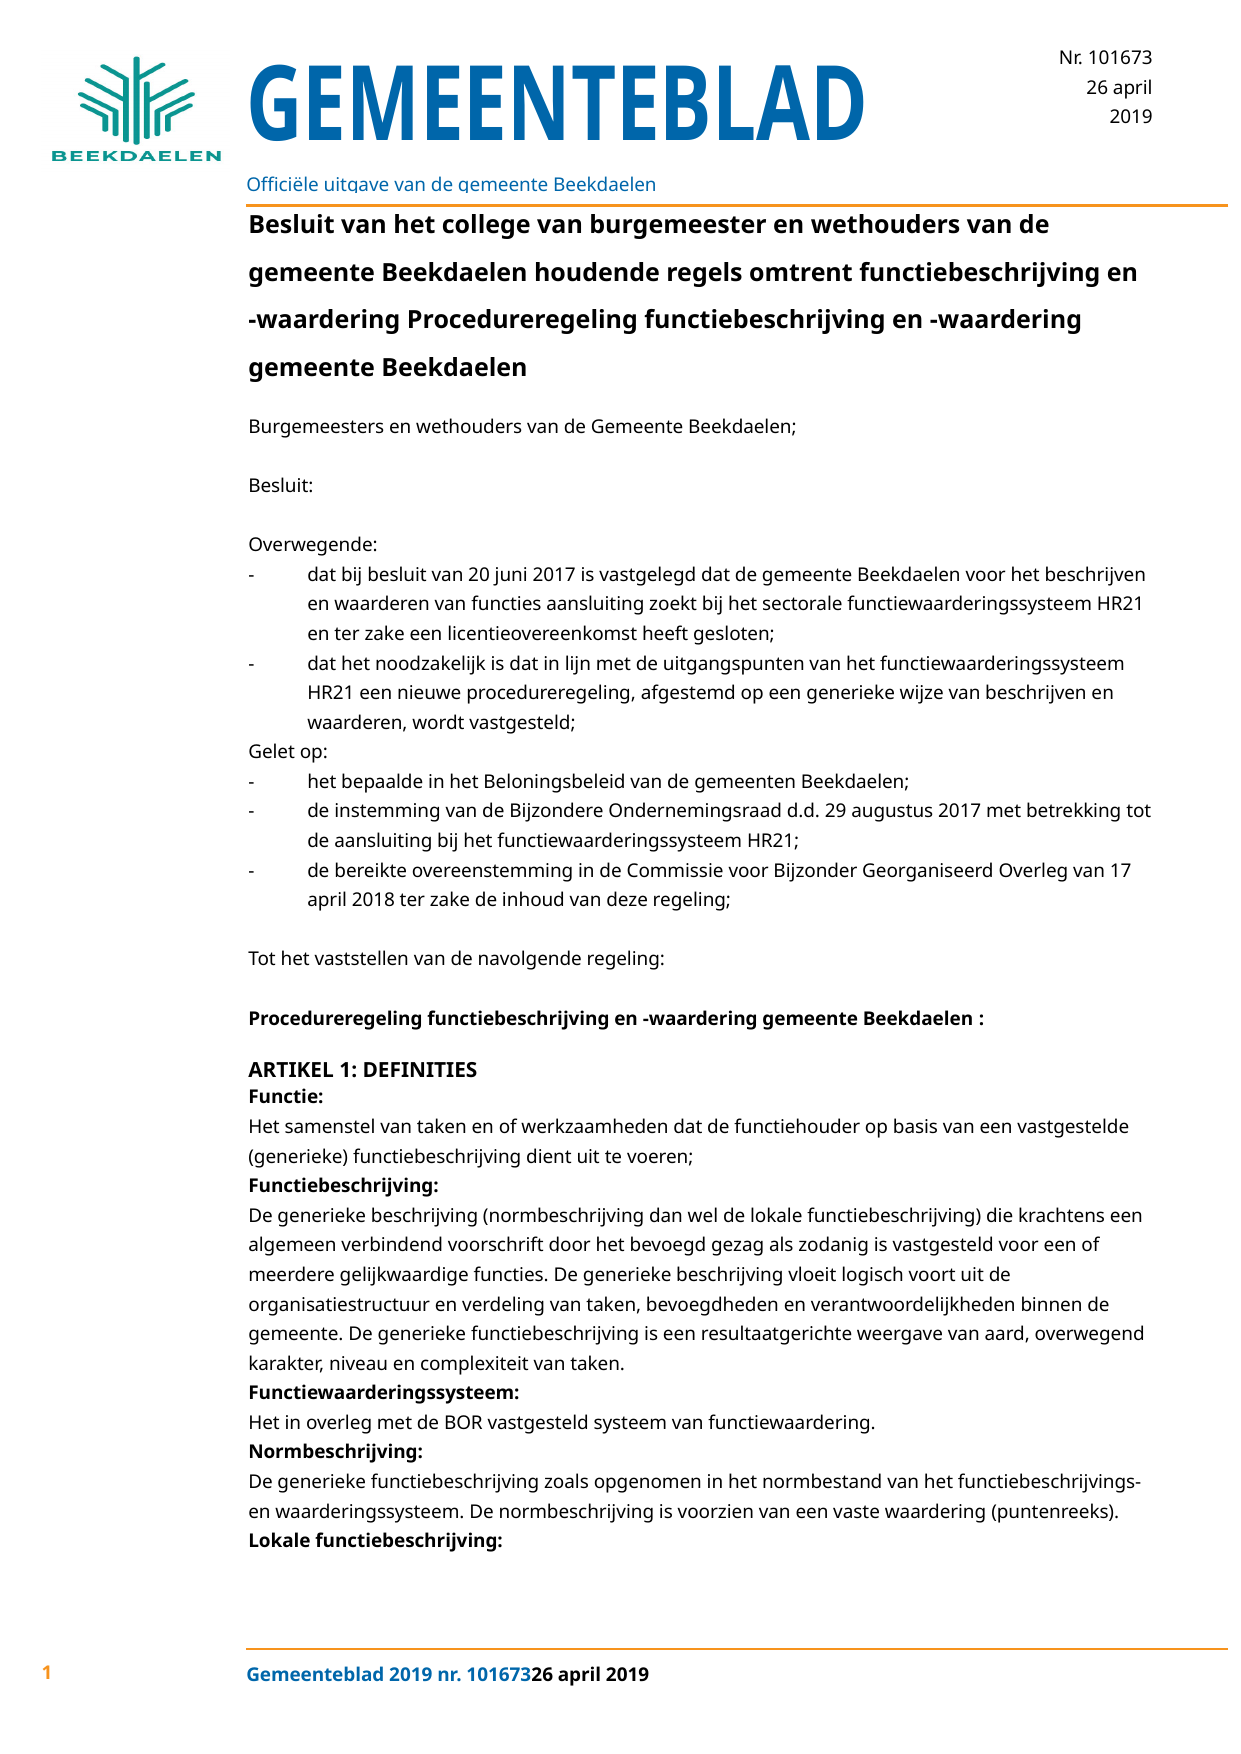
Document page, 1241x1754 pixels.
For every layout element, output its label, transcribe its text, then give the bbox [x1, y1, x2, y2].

text Gelet op: [248, 738, 1152, 764]
text Tot het vaststellen van de navolgende regeling: [248, 946, 1152, 971]
list de bereikte overeenstemming in de Commissie voor Bijzonder Georganiseerd Overleg van 17 april 2018 ter zake de inhoud van deze regeling; [248, 857, 1152, 912]
picture [41, 47, 231, 172]
list dat het noodzakelijk is dat in lijn met de uitgangspunten van het functiewaarderingssysteem HR21 een nieuwe procedureregeling, afgestemd op een generieke wijze van beschrijven en waarderen, wordt vastgesteld; [248, 650, 1152, 735]
text Besluit van het college van burgemeester en wethouders van de gemeente Beekdaelen houdende regels omtrent functiebeschrijving en -waardering Procedureregeling functiebeschrijving en -waardering gemeente Beekdaelen [248, 207, 1152, 384]
list dat bij besluit van 20 juni 2017 is vastgelegd dat de gemeente Beekdaelen voor het beschrijven en waarderen van functies aansluiting zoekt bij het sectorale functiewaarderingssysteem HR21 en ter zake een licentieovereenkomst heeft gesloten; [248, 561, 1152, 646]
text Functiewaarderingssysteem: [248, 1379, 1152, 1405]
text Overwegende: [248, 531, 1152, 557]
text Het in overleg met de BOR vastgesteld systeem van functiewaardering. [248, 1409, 1152, 1435]
text De generieke functiebeschrijving zoals opgenomen in het normbestand van het functiebeschrijvings- en waarderingssysteem. De normbeschrijving is voorzien van een vaste waardering (puntenreeks). [248, 1468, 1152, 1523]
text ARTIKEL 1: DEFINITIES [248, 1055, 1152, 1084]
text Besluit: [248, 472, 1152, 498]
list het bepaalde in het Beloningsbeleid van de gemeenten Beekdaelen; [248, 768, 1152, 794]
text Procedureregeling functiebeschrijving en -waardering gemeente Beekdaelen : [248, 1005, 1152, 1031]
text Functie: [248, 1084, 1152, 1109]
text Het samenstel van taken en of werkzaamheden dat de functiehouder op basis van een vastgestelde (generieke) functiebeschrijving dient uit te voeren; [248, 1113, 1152, 1168]
text De generieke beschrijving (normbeschrijving dan wel de lokale functiebeschrijving) die krachtens een algemeen verbindend voorschrift door het bevoegd gezag als zodanig is vastgesteld voor een of meerdere gelijkwaardige functies. De generieke beschrijving vloeit logisch voort uit de organisatiestructuur en verdeling van taken, bevoegdheden en verantwoordelijkheden binnen de gemeente. De generieke functiebeschrijving is een resultaatgerichte weergave van aard, overwegend karakter, niveau en complexiteit van taken. [248, 1202, 1152, 1376]
list de instemming van de Bijzondere Ondernemingsraad d.d. 29 augustus 2017 met betrekking tot de aansluiting bij het functiewaarderingssysteem HR21; [248, 798, 1152, 853]
text Functiebeschrijving: [248, 1172, 1152, 1198]
text Burgemeesters en wethouders van de Gemeente Beekdaelen; [248, 413, 1152, 439]
text Normbeschrijving: [248, 1439, 1152, 1464]
text Lokale functiebeschrijving: [248, 1527, 1152, 1553]
